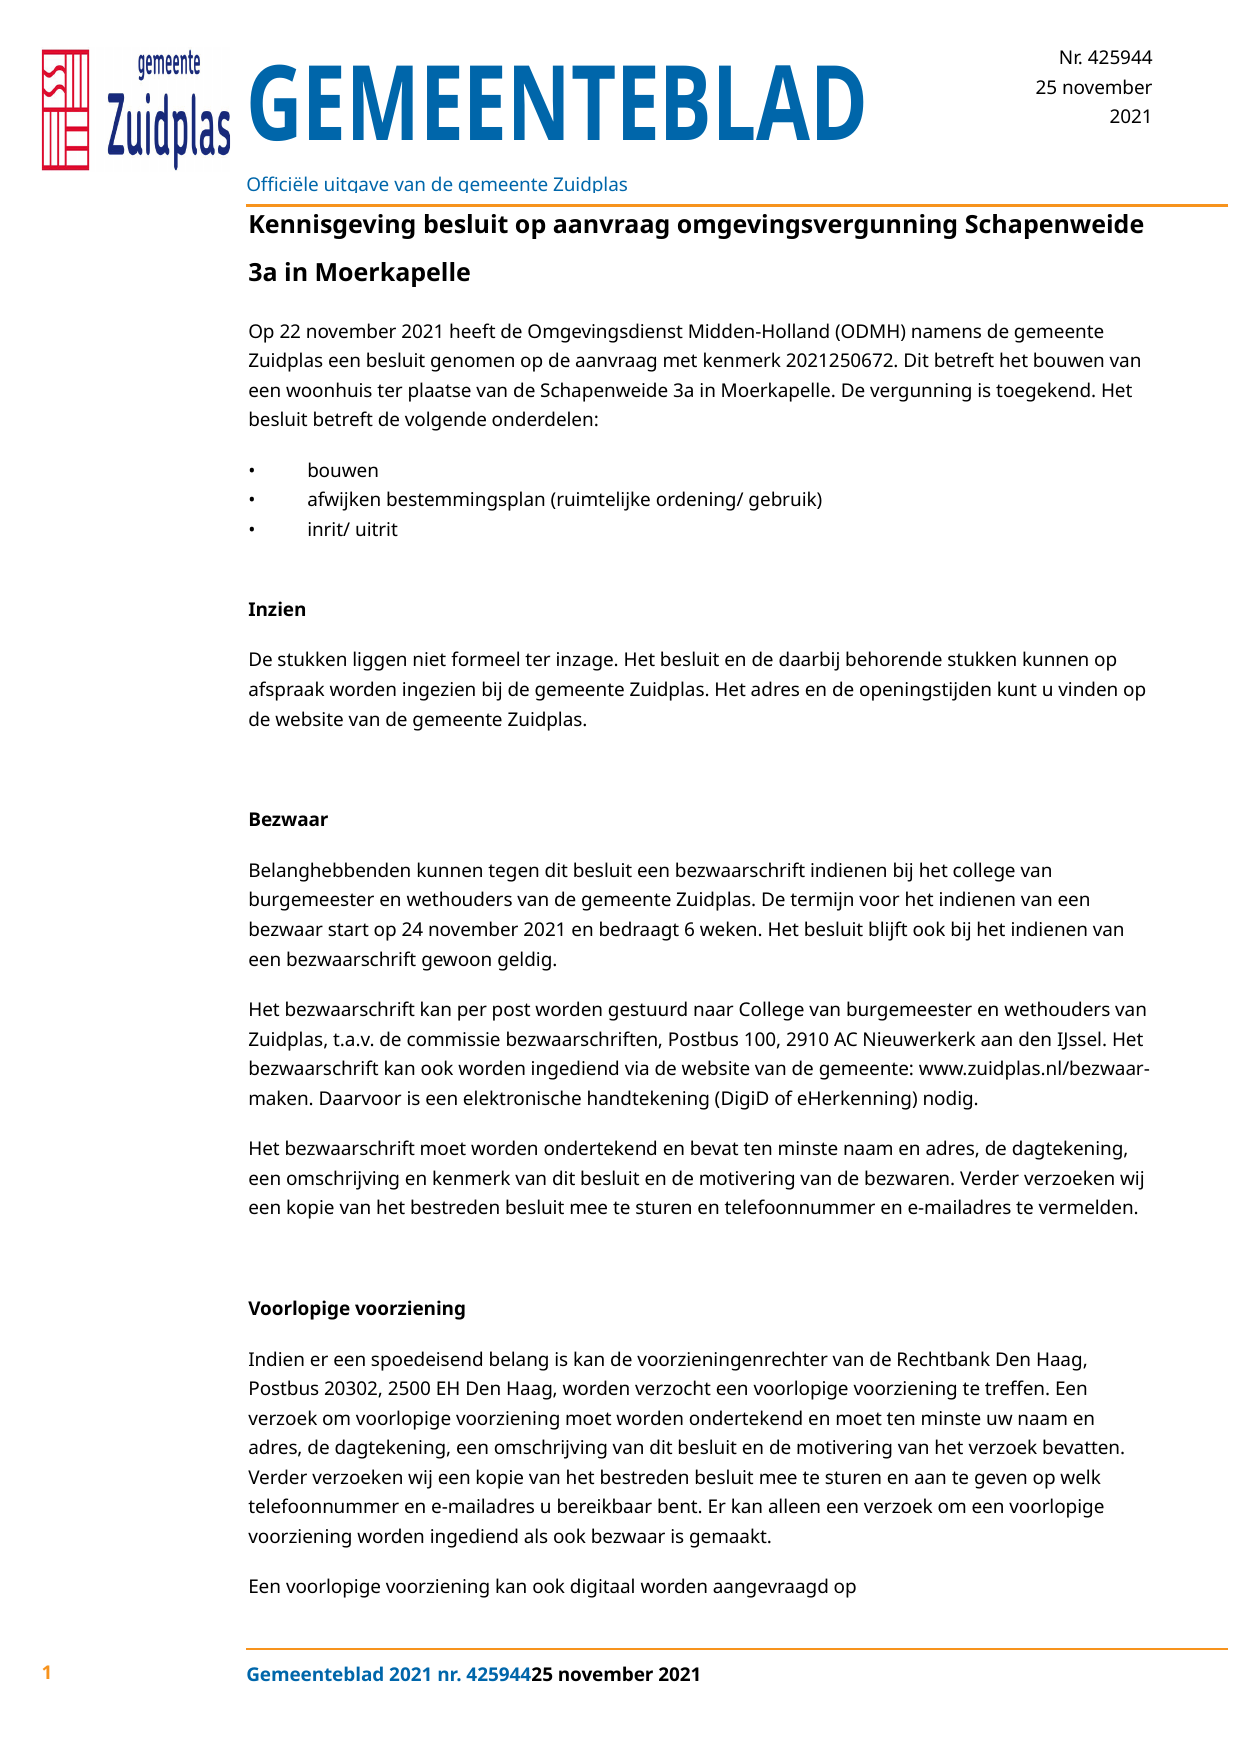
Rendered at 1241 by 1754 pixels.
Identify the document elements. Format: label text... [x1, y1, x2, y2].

text Inzien [248, 596, 1152, 622]
text De stukken liggen niet formeel ter inzage. Het besluit en de daarbij behorende stukken kunnen op afspraak worden ingezien bij de gemeente Zuidplas. Het adres en de openingstijden kunt u vinden op de website van de gemeente Zuidplas. [248, 647, 1152, 732]
text Indien er een spoedeisend belang is kan de voorzieningenrechter van de Rechtbank Den Haag, Postbus 20302, 2500 EH Den Haag, worden verzocht een voorlopige voorziening te treffen. Een verzoek om voorlopige voorziening moet worden ondertekend en moet ten minste uw naam en adres, de dagtekening, een omschrijving van dit besluit en de motivering van het verzoek bevatten. Verder verzoeken wij een kopie van het bestreden besluit mee te sturen en aan te geven op welk telefoonnummer en e-mailadres u bereikbaar bent. Er kan alleen een verzoek om een voorlopige voorziening worden ingediend als ook bezwaar is gemaakt. [248, 1346, 1152, 1549]
text Op 22 november 2021 heeft de Omgevingsdienst Midden-Holland (ODMH) namens de gemeente Zuidplas een besluit genomen op de aanvraag met kenmerk 2021250672. Dit betreft het bouwen van een woonhuis ter plaatse van de Schapenweide 3a in Moerkapelle. De vergunning is toegekend. Het besluit betreft de volgende onderdelen: [248, 318, 1152, 432]
picture [41, 47, 231, 172]
text Het bezwaarschrift kan per post worden gestuurd naar College van burgemeester en wethouders van Zuidplas, t.a.v. de commissie bezwaarschriften, Postbus 100, 2910 AC Nieuwerkerk aan den IJssel. Het bezwaarschrift kan ook worden ingediend via de website van de gemeente: www.zuidplas.nl/bezwaar-maken. Daarvoor is een elektronische handtekening (DigiD of eHerkenning) nodig. [248, 996, 1152, 1111]
text Belanghebbenden kunnen tegen dit besluit een bezwaarschrift indienen bij het college van burgemeester en wethouders van de gemeente Zuidplas. De termijn voor het indienen van een bezwaar start op 24 november 2021 en bedraagt 6 weken. Het besluit blijft ook bij het indienen van een bezwaarschrift gewoon geldig. [248, 857, 1152, 972]
list inrit/ uitrit [248, 516, 1152, 542]
list bouwen [248, 457, 1152, 483]
text Bezwaar [248, 807, 1152, 832]
text Het bezwaarschrift moet worden ondertekend en bevat ten minste naam en adres, de dagtekening, een omschrijving en kenmerk van dit besluit en de motivering van de bezwaren. Verder verzoeken wij een kopie van het bestreden besluit mee te sturen en telefoonnummer en e-mailadres te vermelden. [248, 1135, 1152, 1220]
text Kennisgeving besluit op aanvraag omgevingsvergunning Schapenweide 3a in Moerkapelle [248, 207, 1152, 288]
list afwijken bestemmingsplan (ruimtelijke ordening/ gebruik) [248, 487, 1152, 512]
text Een voorlopige voorziening kan ook digitaal worden aangevraagd op [248, 1574, 1152, 1599]
text Voorlopige voorziening [248, 1295, 1152, 1321]
